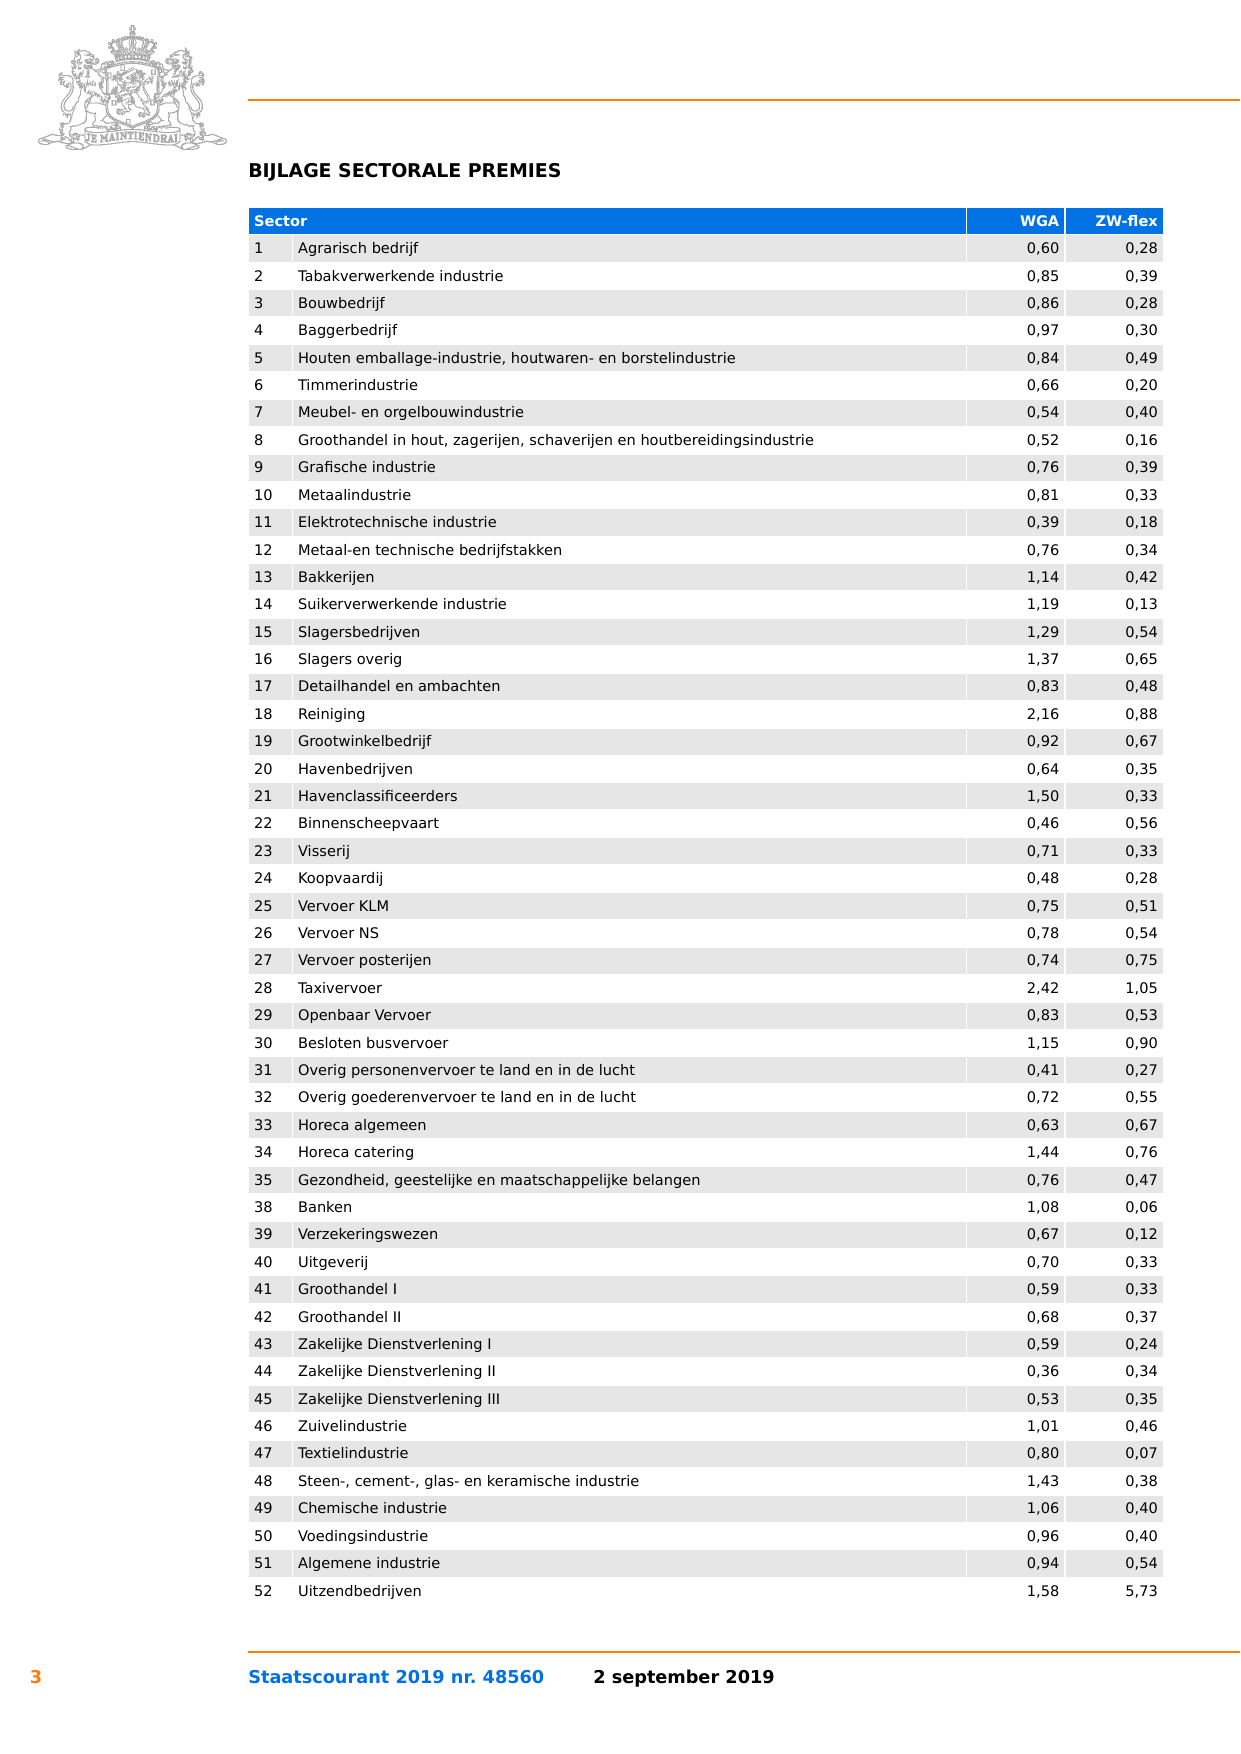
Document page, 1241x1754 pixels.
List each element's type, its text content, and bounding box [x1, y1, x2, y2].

table_cell 0,64 [967, 756, 1064, 782]
table_cell 0,48 [1066, 674, 1163, 700]
table_cell 0,80 [967, 1441, 1064, 1467]
table_cell 0,28 [1066, 235, 1163, 262]
table_cell 0,20 [1066, 372, 1163, 399]
table_cell 0,39 [1066, 455, 1163, 481]
table_cell 10 [249, 482, 292, 508]
table_cell 0,42 [1066, 564, 1163, 590]
table_cell Steen-, cement-, glas- en keramische industrie [293, 1468, 966, 1494]
table_cell Baggerbedrijf [293, 318, 966, 344]
table_cell 0,67 [1066, 729, 1163, 755]
table_cell 1,29 [967, 619, 1064, 645]
table_cell Grootwinkelbedrijf [293, 729, 966, 755]
table_cell 38 [249, 1194, 292, 1221]
table_cell Horeca catering [293, 1139, 966, 1166]
table_cell Zakelijke Dienstverlening III [293, 1386, 966, 1412]
table_cell Metaalindustrie [293, 482, 966, 508]
table_cell 2 [249, 263, 292, 289]
table_cell 0,40 [1066, 1523, 1163, 1549]
table_cell 18 [249, 701, 292, 727]
table_cell 5,73 [1066, 1578, 1163, 1604]
table_cell 27 [249, 948, 292, 974]
table_cell Koopvaardij [293, 865, 966, 892]
table_cell Bouwbedrijf [293, 290, 966, 316]
table_cell 0,66 [967, 372, 1064, 399]
table_cell Textielindustrie [293, 1441, 966, 1467]
table_cell 0,13 [1066, 591, 1163, 618]
picture [38, 25, 227, 150]
table_cell 46 [249, 1413, 292, 1440]
table_cell 15 [249, 619, 292, 645]
table_header ZW-flex [1066, 208, 1163, 234]
table_cell 3 [249, 290, 292, 316]
table_cell Groothandel II [293, 1304, 966, 1330]
table_cell 35 [249, 1167, 292, 1193]
table_cell 0,07 [1066, 1441, 1163, 1467]
table_cell 33 [249, 1112, 292, 1138]
table_cell 0,63 [967, 1112, 1064, 1138]
table_cell 0,67 [967, 1222, 1064, 1248]
table_cell 5 [249, 345, 292, 371]
table_cell 0,90 [1066, 1030, 1163, 1056]
table_cell 0,83 [967, 674, 1064, 700]
table_cell 0,75 [967, 893, 1064, 919]
table_cell Uitgeverij [293, 1249, 966, 1275]
table_cell 0,74 [967, 948, 1064, 974]
table_cell 16 [249, 646, 292, 673]
table_cell 0,35 [1066, 1386, 1163, 1412]
table_cell Overig personenvervoer te land en in de lucht [293, 1057, 966, 1083]
table_cell 1,05 [1066, 975, 1163, 1001]
table_cell 0,84 [967, 345, 1064, 371]
table_cell 1,14 [967, 564, 1064, 590]
table_cell 0,67 [1066, 1112, 1163, 1138]
table_cell 14 [249, 591, 292, 618]
table_cell 0,40 [1066, 400, 1163, 426]
table_cell 19 [249, 729, 292, 755]
table_cell 1,58 [967, 1578, 1064, 1604]
table_cell 0,76 [967, 455, 1064, 481]
table_cell 0,51 [1066, 893, 1163, 919]
table_cell 0,35 [1066, 756, 1163, 782]
table_cell Havenbedrijven [293, 756, 966, 782]
table_cell Zakelijke Dienstverlening I [293, 1331, 966, 1357]
table_cell 0,94 [967, 1550, 1064, 1577]
table_cell 41 [249, 1276, 292, 1303]
table_cell 0,46 [1066, 1413, 1163, 1440]
table_cell 0,39 [967, 509, 1064, 536]
table_cell 0,81 [967, 482, 1064, 508]
table_cell 0,54 [967, 400, 1064, 426]
table_cell 50 [249, 1523, 292, 1549]
table_cell 32 [249, 1085, 292, 1111]
table_cell 0,83 [967, 1003, 1064, 1029]
table_cell 0,54 [1066, 920, 1163, 947]
table_cell 0,65 [1066, 646, 1163, 673]
table_cell 0,30 [1066, 318, 1163, 344]
table_cell 13 [249, 564, 292, 590]
table_cell Detailhandel en ambachten [293, 674, 966, 700]
table_cell 9 [249, 455, 292, 481]
table_cell Banken [293, 1194, 966, 1221]
table_cell 0,38 [1066, 1468, 1163, 1494]
table_cell Groothandel in hout, zagerijen, schaverijen en houtbereidingsindustrie [293, 427, 966, 453]
table_cell 1,01 [967, 1413, 1064, 1440]
table_cell 52 [249, 1578, 292, 1604]
table_cell Elektrotechnische industrie [293, 509, 966, 536]
table_cell 17 [249, 674, 292, 700]
table_cell 0,48 [967, 865, 1064, 892]
table_cell 0,54 [1066, 1550, 1163, 1577]
table_cell Vervoer posterijen [293, 948, 966, 974]
table_cell Gezondheid, geestelijke en maatschappelijke belangen [293, 1167, 966, 1193]
table_cell 0,52 [967, 427, 1064, 453]
table_cell 0,68 [967, 1304, 1064, 1330]
table_cell 31 [249, 1057, 292, 1083]
table_cell 0,76 [967, 537, 1064, 563]
table_cell 11 [249, 509, 292, 536]
table_cell 0,75 [1066, 948, 1163, 974]
table_cell 0,70 [967, 1249, 1064, 1275]
table_cell 0,60 [967, 235, 1064, 262]
table_header Sector [249, 208, 966, 234]
table_cell Chemische industrie [293, 1496, 966, 1522]
table_cell Timmerindustrie [293, 372, 966, 399]
table_cell 0,40 [1066, 1496, 1163, 1522]
table_cell 4 [249, 318, 292, 344]
table_cell 43 [249, 1331, 292, 1357]
subtitle BIJLAGE SECTORALE PREMIES [248, 160, 1163, 182]
table_cell 0,85 [967, 263, 1064, 289]
table_cell Verzekeringswezen [293, 1222, 966, 1248]
table_cell 0,47 [1066, 1167, 1163, 1193]
table_cell 29 [249, 1003, 292, 1029]
table_cell 0,39 [1066, 263, 1163, 289]
table_cell 6 [249, 372, 292, 399]
table_cell 28 [249, 975, 292, 1001]
table_cell 0,96 [967, 1523, 1064, 1549]
table_cell Zakelijke Dienstverlening II [293, 1359, 966, 1385]
table_cell 0,41 [967, 1057, 1064, 1083]
table_cell 0,37 [1066, 1304, 1163, 1330]
table_cell Binnenscheepvaart [293, 811, 966, 837]
table_cell 1,06 [967, 1496, 1064, 1522]
table_cell 0,06 [1066, 1194, 1163, 1221]
table_cell 0,16 [1066, 427, 1163, 453]
table_cell 0,27 [1066, 1057, 1163, 1083]
table_cell 0,59 [967, 1331, 1064, 1357]
table_cell 12 [249, 537, 292, 563]
table_cell Algemene industrie [293, 1550, 966, 1577]
table_cell 0,76 [1066, 1139, 1163, 1166]
table_cell 0,33 [1066, 1249, 1163, 1275]
table_cell 1,37 [967, 646, 1064, 673]
table_cell 1 [249, 235, 292, 262]
table_cell Groothandel I [293, 1276, 966, 1303]
table_cell Openbaar Vervoer [293, 1003, 966, 1029]
table_cell Taxivervoer [293, 975, 966, 1001]
table_cell Voedingsindustrie [293, 1523, 966, 1549]
table_cell 0,34 [1066, 537, 1163, 563]
table_cell Vervoer KLM [293, 893, 966, 919]
table_cell Slagersbedrijven [293, 619, 966, 645]
table_cell 21 [249, 783, 292, 809]
table_cell 0,24 [1066, 1331, 1163, 1357]
table_cell 0,33 [1066, 783, 1163, 809]
table_cell Zuivelindustrie [293, 1413, 966, 1440]
table_cell 1,08 [967, 1194, 1064, 1221]
table_cell 0,88 [1066, 701, 1163, 727]
table_cell Houten emballage-industrie, houtwaren- en borstelindustrie [293, 345, 966, 371]
table_cell Horeca algemeen [293, 1112, 966, 1138]
table_cell 0,59 [967, 1276, 1064, 1303]
table_cell Uitzendbedrijven [293, 1578, 966, 1604]
table_cell 0,97 [967, 318, 1064, 344]
table_cell 2,16 [967, 701, 1064, 727]
table_cell 45 [249, 1386, 292, 1412]
table_cell 8 [249, 427, 292, 453]
table_cell 0,12 [1066, 1222, 1163, 1248]
table_cell 1,15 [967, 1030, 1064, 1056]
table_cell 0,54 [1066, 619, 1163, 645]
table_cell Havenclassificeerders [293, 783, 966, 809]
table_cell 34 [249, 1139, 292, 1166]
table_cell 24 [249, 865, 292, 892]
table_cell 0,33 [1066, 1276, 1163, 1303]
table_cell Overig goederenvervoer te land en in de lucht [293, 1085, 966, 1111]
table_cell 49 [249, 1496, 292, 1522]
table_cell 20 [249, 756, 292, 782]
table_cell 0,71 [967, 838, 1064, 864]
table_cell 0,76 [967, 1167, 1064, 1193]
table_cell 25 [249, 893, 292, 919]
table_cell 22 [249, 811, 292, 837]
table_cell 0,55 [1066, 1085, 1163, 1111]
table_cell 0,56 [1066, 811, 1163, 837]
table_cell 0,34 [1066, 1359, 1163, 1385]
table_cell Slagers overig [293, 646, 966, 673]
table_cell 0,78 [967, 920, 1064, 947]
table_cell 0,86 [967, 290, 1064, 316]
table_cell Suikerverwerkende industrie [293, 591, 966, 618]
table_cell 51 [249, 1550, 292, 1577]
table_cell 1,44 [967, 1139, 1064, 1166]
table_cell 0,28 [1066, 865, 1163, 892]
table_cell 1,19 [967, 591, 1064, 618]
table_cell 7 [249, 400, 292, 426]
table_cell 39 [249, 1222, 292, 1248]
table_cell Grafische industrie [293, 455, 966, 481]
table_cell Besloten busvervoer [293, 1030, 966, 1056]
table_cell Tabakverwerkende industrie [293, 263, 966, 289]
table_cell 23 [249, 838, 292, 864]
table_cell Vervoer NS [293, 920, 966, 947]
table_cell 0,18 [1066, 509, 1163, 536]
table_cell 2,42 [967, 975, 1064, 1001]
table_cell 0,49 [1066, 345, 1163, 371]
table_cell Agrarisch bedrijf [293, 235, 966, 262]
table_cell Reiniging [293, 701, 966, 727]
table_cell Meubel- en orgelbouwindustrie [293, 400, 966, 426]
table_cell 1,43 [967, 1468, 1064, 1494]
table_cell Metaal-en technische bedrijfstakken [293, 537, 966, 563]
table_cell 42 [249, 1304, 292, 1330]
table_cell 0,33 [1066, 482, 1163, 508]
table_cell 44 [249, 1359, 292, 1385]
table_cell 40 [249, 1249, 292, 1275]
table_cell Visserij [293, 838, 966, 864]
table_cell Bakkerijen [293, 564, 966, 590]
table_cell 0,46 [967, 811, 1064, 837]
table_cell 47 [249, 1441, 292, 1467]
table_cell 30 [249, 1030, 292, 1056]
table_cell 0,28 [1066, 290, 1163, 316]
table_cell 48 [249, 1468, 292, 1494]
table_cell 1,50 [967, 783, 1064, 809]
table_cell 0,36 [967, 1359, 1064, 1385]
table_cell 26 [249, 920, 292, 947]
table_cell 0,92 [967, 729, 1064, 755]
table_cell 0,72 [967, 1085, 1064, 1111]
table_cell 0,53 [967, 1386, 1064, 1412]
table_cell 0,33 [1066, 838, 1163, 864]
table_header WGA [967, 208, 1064, 234]
table_cell 0,53 [1066, 1003, 1163, 1029]
